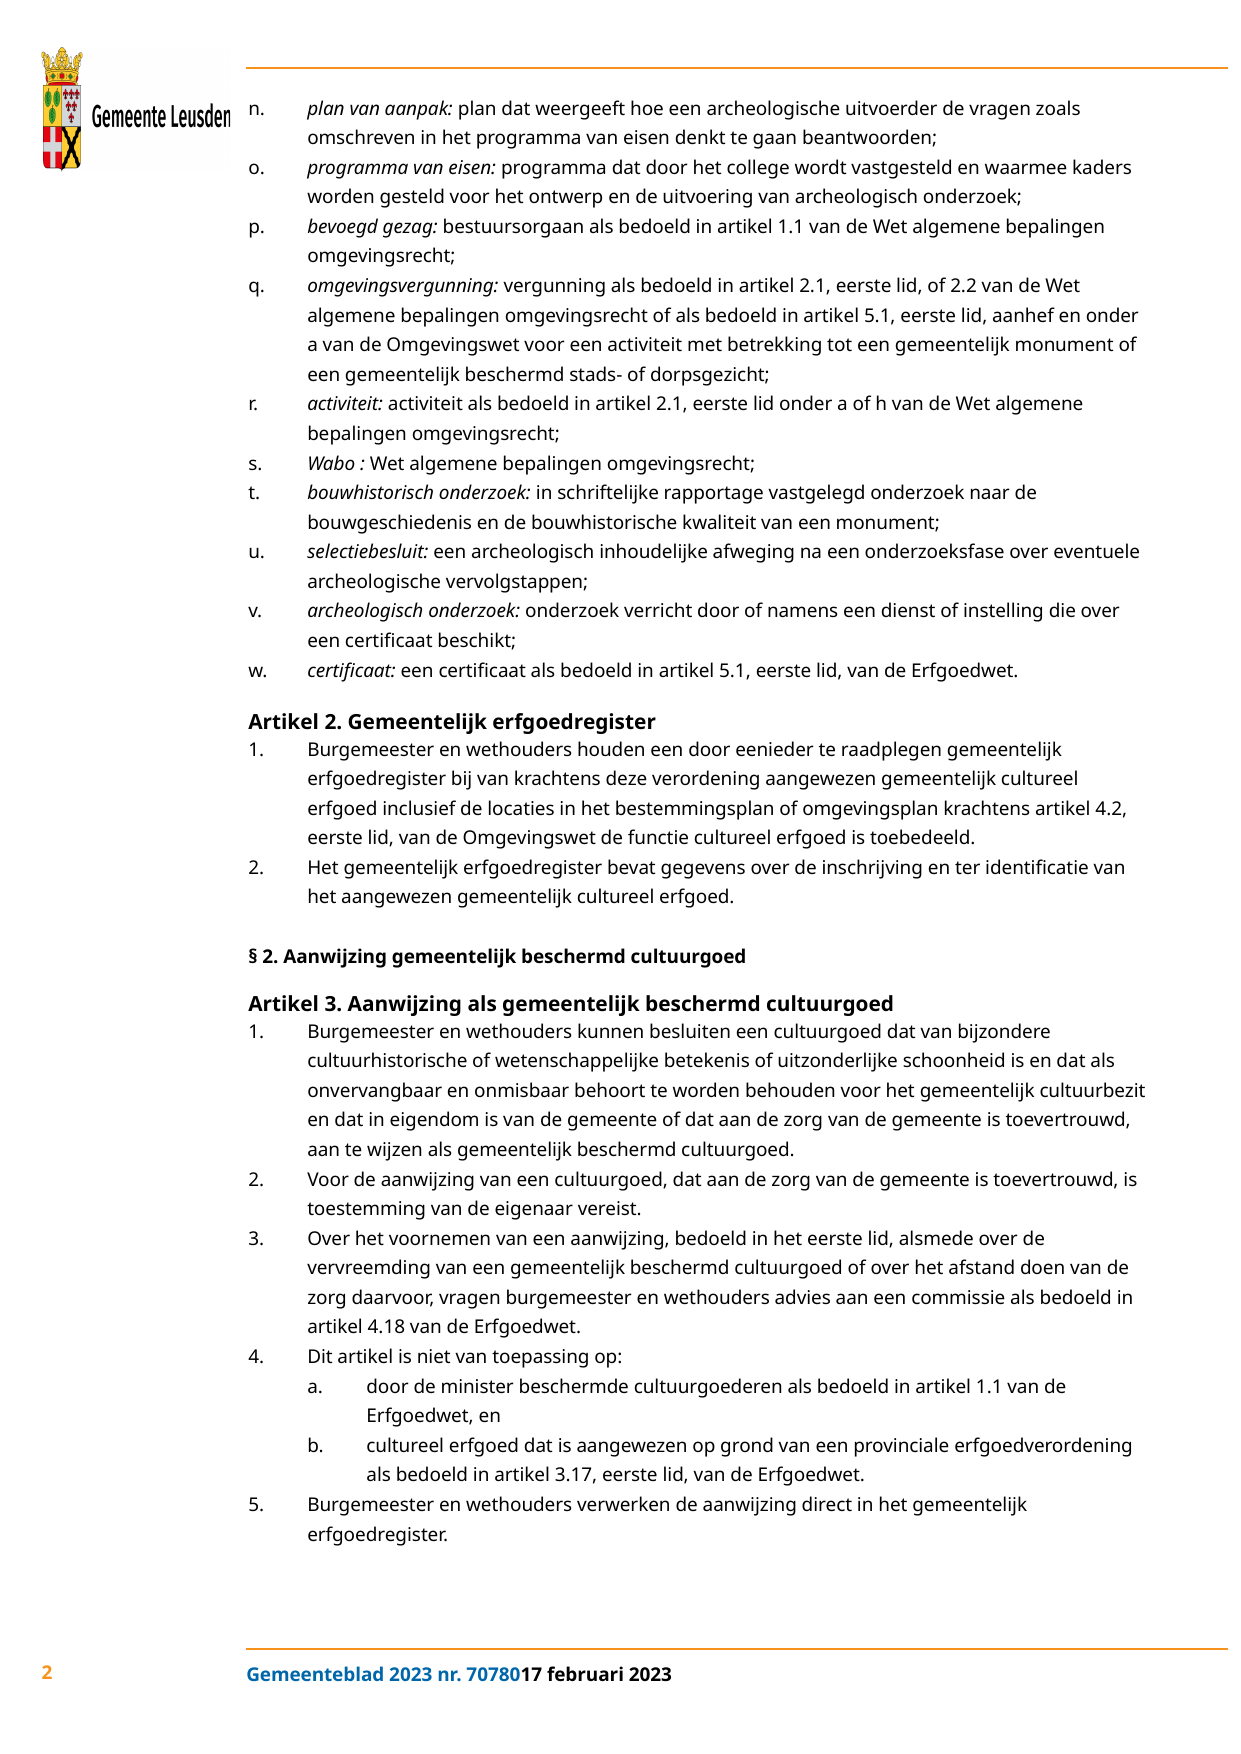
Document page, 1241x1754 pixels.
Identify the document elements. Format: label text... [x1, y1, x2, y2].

list activiteit: activiteit als bedoeld in artikel 2.1, eerste lid onder a of h van de Wet algemene bepalingen omgevingsrecht; [248, 391, 1152, 446]
text Artikel 2. Gemeentelijk erfgoedregister [248, 707, 1152, 736]
list omgevingsvergunning: vergunning als bedoeld in artikel 2.1, eerste lid, of 2.2 van de Wet algemene bepalingen omgevingsrecht of als bedoeld in artikel 5.1, eerste lid, aanhef en onder a van de Omgevingswet voor een activiteit met betrekking tot een gemeentelijk monument of een gemeentelijk beschermd stads- of dorpsgezicht; [248, 272, 1152, 387]
list Wabo : Wet algemene bepalingen omgevingsrecht; [248, 450, 1152, 476]
list Burgemeester en wethouders kunnen besluiten een cultuurgoed dat van bijzondere cultuurhistorische of wetenschappelijke betekenis of uitzonderlijke schoonheid is en dat als onvervangbaar en onmisbaar behoort te worden behouden voor het gemeentelijk cultuurbezit en dat in eigendom is van de gemeente of dat aan de zorg van de gemeente is toevertrouwd, aan te wijzen als gemeentelijk beschermd cultuurgoed. [248, 1018, 1152, 1162]
picture [41, 47, 231, 172]
list Over het voornemen van een aanwijzing, bedoeld in het eerste lid, alsmede over de vervreemding van een gemeentelijk beschermd cultuurgoed of over het afstand doen van de zorg daarvoor, vragen burgemeester en wethouders advies aan een commissie als bedoeld in artikel 4.18 van de Erfgoedwet. [248, 1225, 1152, 1339]
list Burgemeester en wethouders verwerken de aanwijzing direct in het gemeentelijk erfgoedregister. [248, 1491, 1152, 1546]
list bevoegd gezag: bestuursorgaan als bedoeld in artikel 1.1 van de Wet algemene bepalingen omgevingsrecht; [248, 213, 1152, 268]
list programma van eisen: programma dat door het college wordt vastgesteld en waarmee kaders worden gesteld voor het ontwerp en de uitvoering van archeologisch onderzoek; [248, 154, 1152, 209]
text Artikel 3. Aanwijzing als gemeentelijk beschermd cultuurgoed [248, 989, 1152, 1018]
list certificaat: een certificaat als bedoeld in artikel 5.1, eerste lid, van de Erfgoedwet. [248, 657, 1152, 683]
list door de minister beschermde cultuurgoederen als bedoeld in artikel 1.1 van de Erfgoedwet, en [307, 1373, 1152, 1428]
list archeologisch onderzoek: onderzoek verricht door of namens een dienst of instelling die over een certificaat beschikt; [248, 598, 1152, 653]
text § 2. Aanwijzing gemeentelijk beschermd cultuurgoed [248, 943, 1152, 968]
list cultureel erfgoed dat is aangewezen op grond van een provinciale erfgoedverordening als bedoeld in artikel 3.17, eerste lid, van de Erfgoedwet. [307, 1432, 1152, 1487]
list plan van aanpak: plan dat weergeeft hoe een archeologische uitvoerder de vragen zoals omschreven in het programma van eisen denkt te gaan beantwoorden; [248, 95, 1152, 150]
list Dit artikel is niet van toepassing op: [248, 1343, 1152, 1369]
list Het gemeentelijk erfgoedregister bevat gegevens over de inschrijving en ter identificatie van het aangewezen gemeentelijk cultureel erfgoed. [248, 854, 1152, 909]
list Burgemeester en wethouders houden een door eenieder te raadplegen gemeentelijk erfgoedregister bij van krachtens deze verordening aangewezen gemeentelijk cultureel erfgoed inclusief de locaties in het bestemmingsplan of omgevingsplan krachtens artikel 4.2, eerste lid, van de Omgevingswet de functie cultureel erfgoed is toebedeeld. [248, 736, 1152, 850]
list selectiebesluit: een archeologisch inhoudelijke afweging na een onderzoeksfase over eventuele archeologische vervolgstappen; [248, 538, 1152, 594]
list Voor de aanwijzing van een cultuurgoed, dat aan de zorg van de gemeente is toevertrouwd, is toestemming van de eigenaar vereist. [248, 1166, 1152, 1221]
list bouwhistorisch onderzoek: in schriftelijke rapportage vastgelegd onderzoek naar de bouwgeschiedenis en de bouwhistorische kwaliteit van een monument; [248, 479, 1152, 535]
